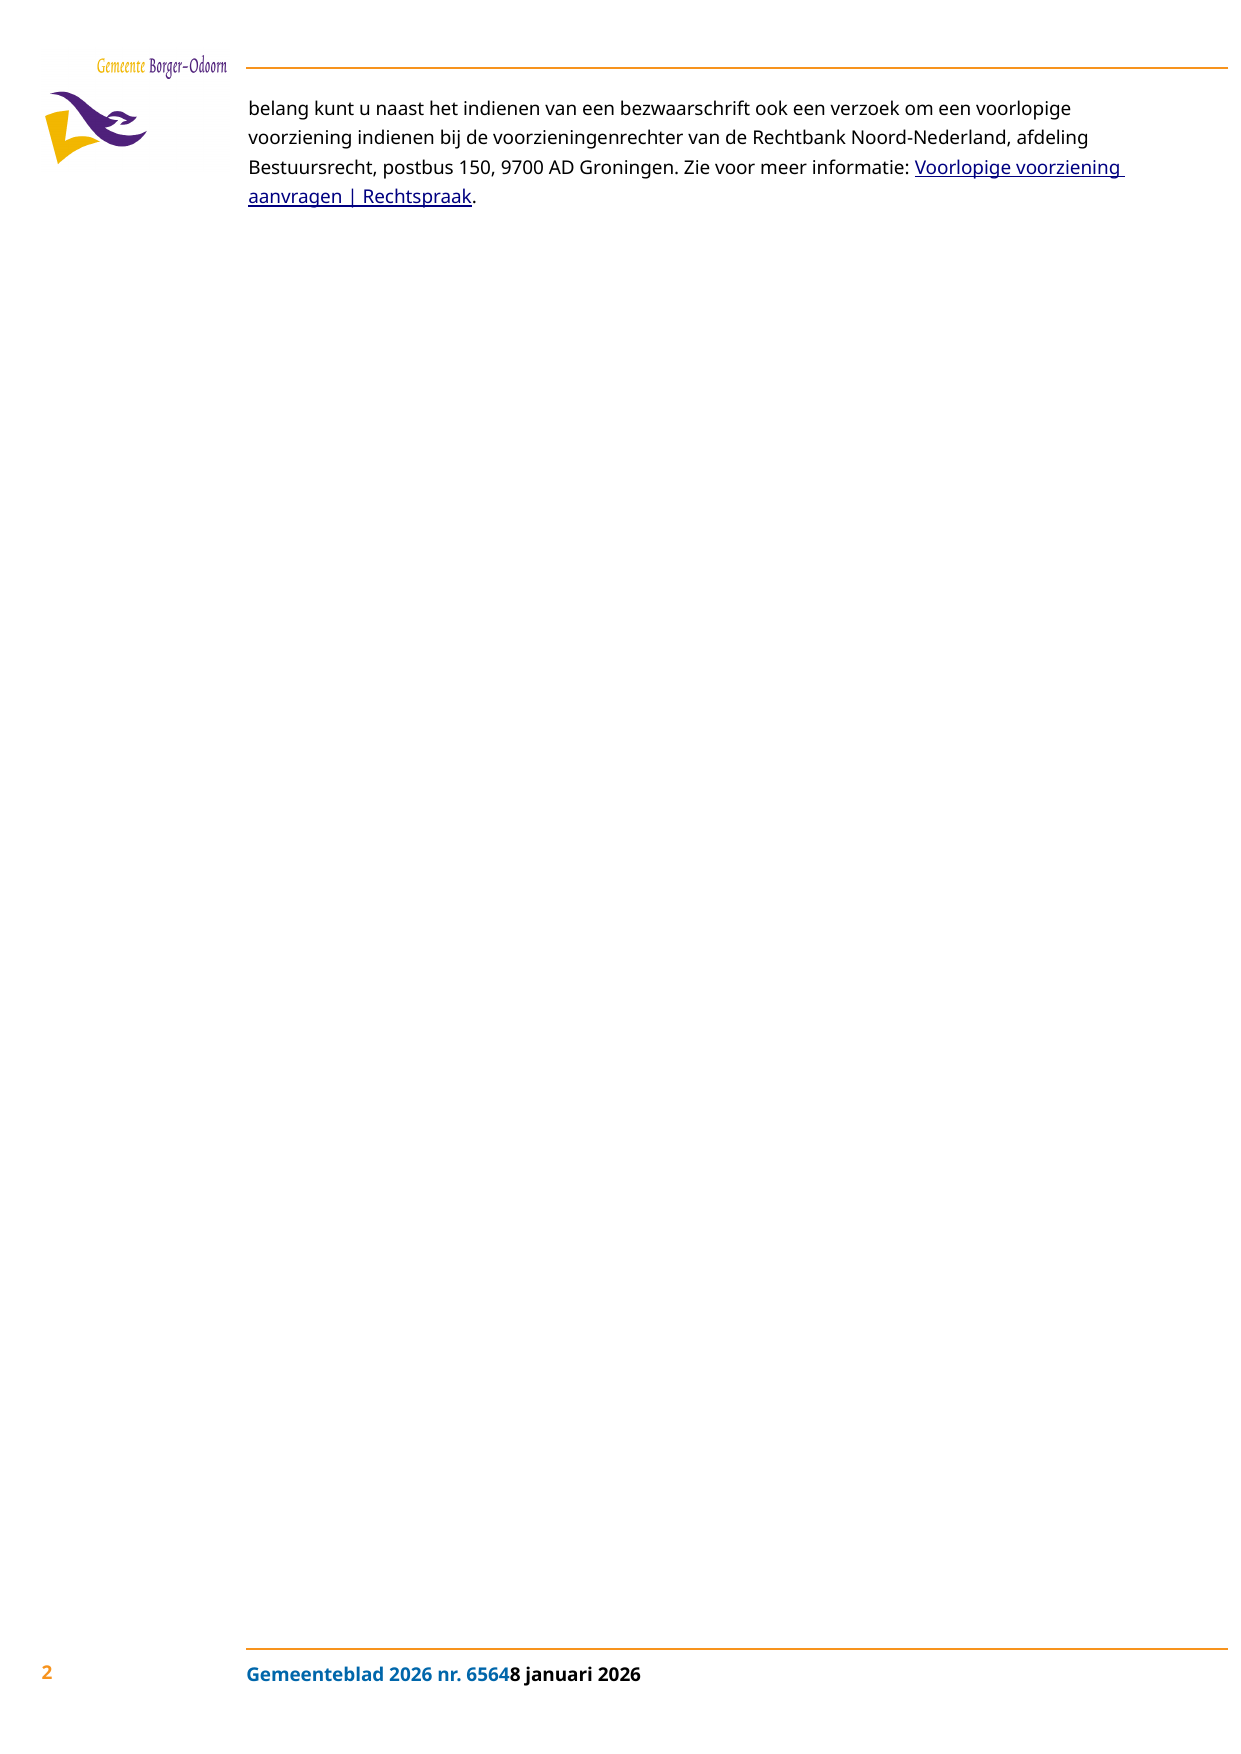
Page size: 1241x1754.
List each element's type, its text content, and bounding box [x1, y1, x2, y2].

picture [41, 47, 231, 172]
text belang kunt u naast het indienen van een bezwaarschrift ook een verzoek om een voorlopige voorziening indienen bij de voorzieningenrechter van de Rechtbank Noord-Nederland, afdeling Bestuursrecht, postbus 150, 9700 AD Groningen. Zie voor meer informatie: Voorlopige voorziening aanvragen | Rechtspraak. [248, 95, 1152, 209]
